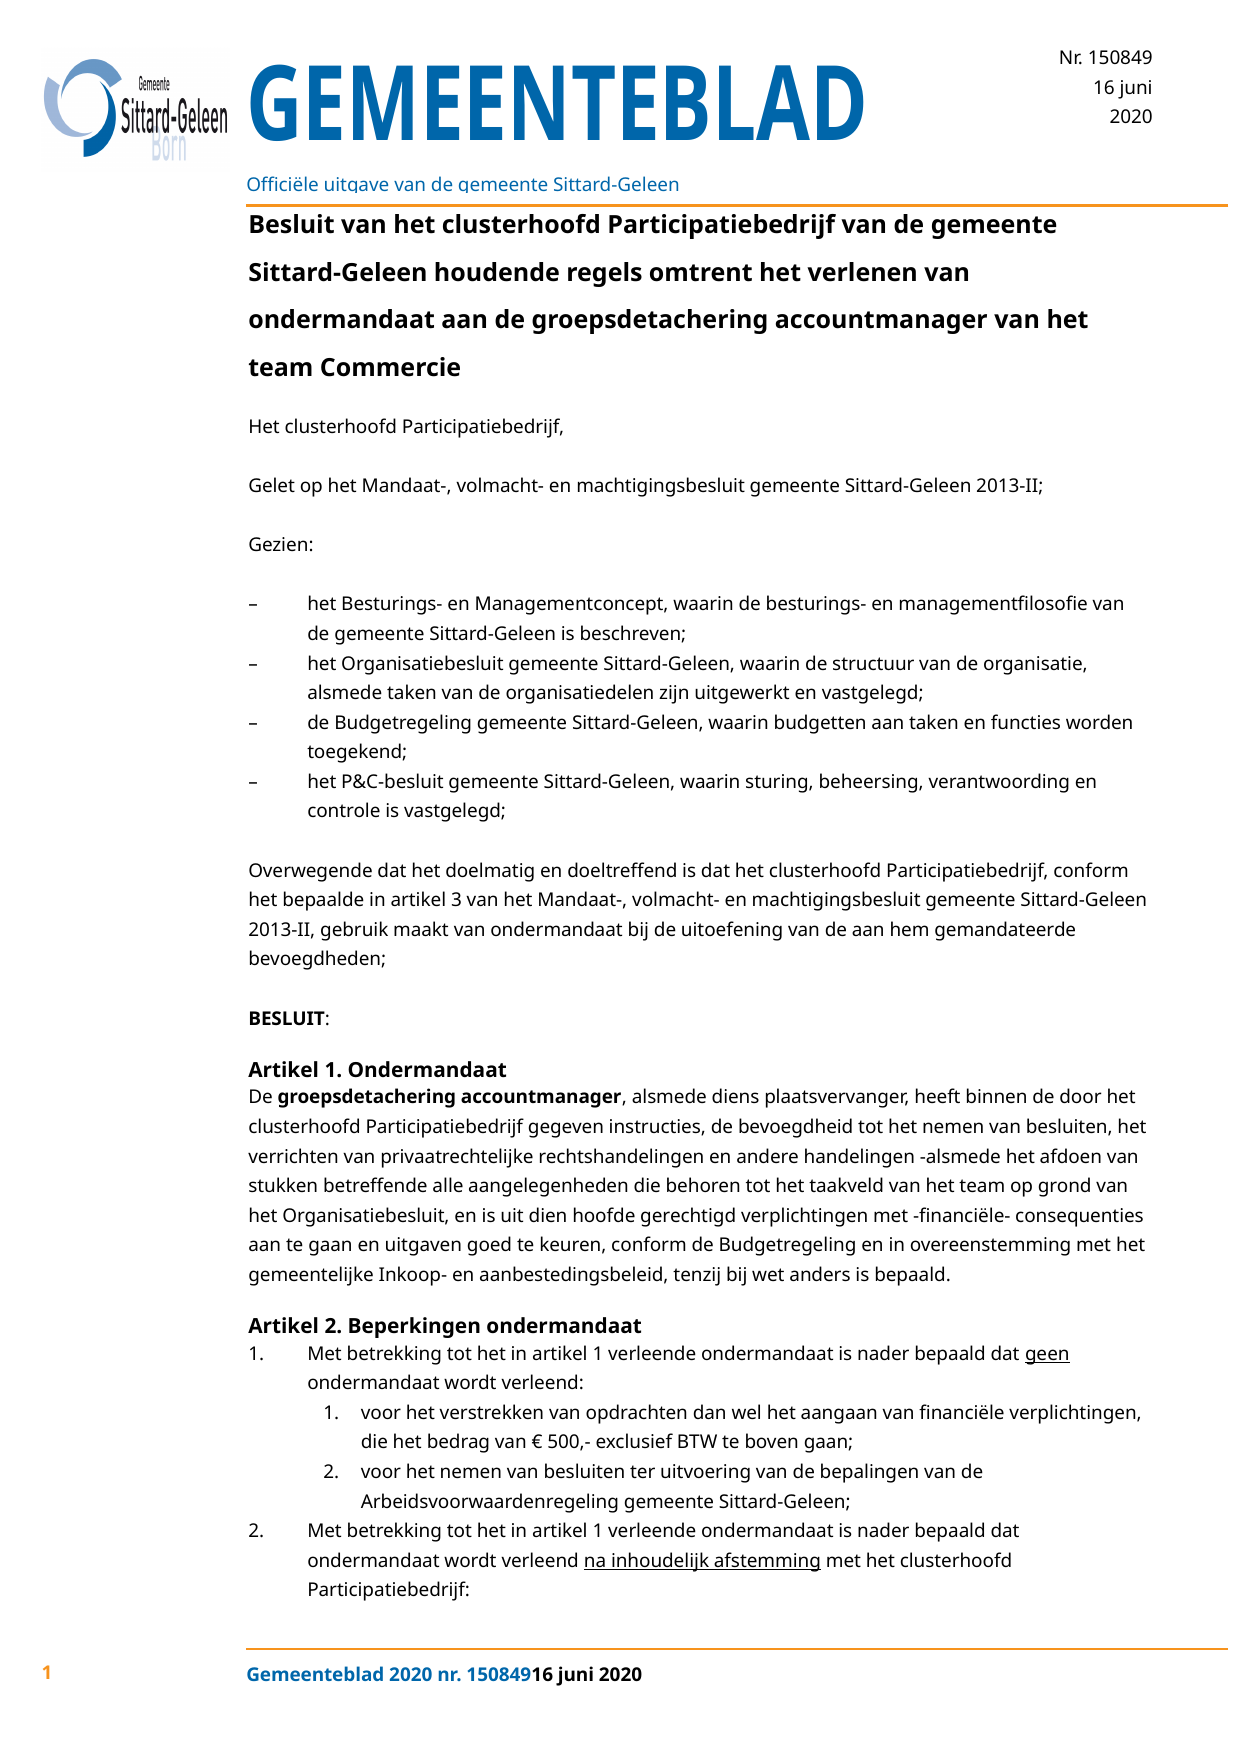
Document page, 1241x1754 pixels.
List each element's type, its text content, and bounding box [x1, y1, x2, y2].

picture [41, 47, 231, 172]
list de Budgetregeling gemeente Sittard-Geleen, waarin budgetten aan taken en functies worden toegekend; [248, 709, 1152, 764]
list voor het verstrekken van opdrachten dan wel het aangaan van financiële verplichtingen, die het bedrag van € 500,- exclusief BTW te boven gaan; [323, 1399, 1152, 1454]
list Met betrekking tot het in artikel 1 verleende ondermandaat is nader bepaald dat geen ondermandaat wordt verleend: [248, 1340, 1152, 1395]
text Artikel 2. Beperkingen ondermandaat [248, 1312, 1152, 1340]
text Besluit van het clusterhoofd Participatiebedrijf van de gemeente Sittard-Geleen houdende regels omtrent het verlenen van ondermandaat aan de groepsdetachering accountmanager van het team Commercie [248, 207, 1152, 384]
text Overwegende dat het doelmatig en doeltreffend is dat het clusterhoofd Participatiebedrijf, conform het bepaalde in artikel 3 van het Mandaat-, volmacht- en machtigingsbesluit gemeente Sittard-Geleen 2013-II, gebruik maakt van ondermandaat bij de uitoefening van de aan hem gemandateerde bevoegdheden; [248, 857, 1152, 971]
text BESLUIT: [248, 1005, 1152, 1031]
text Gezien: [248, 531, 1152, 557]
list het Besturings- en Managementconcept, waarin de besturings- en managementfilosofie van de gemeente Sittard-Geleen is beschreven; [248, 591, 1152, 646]
text De groepsdetachering accountmanager, alsmede diens plaatsvervanger, heeft binnen de door het clusterhoofd Participatiebedrijf gegeven instructies, de bevoegdheid tot het nemen van besluiten, het verrichten van privaatrechtelijke rechtshandelingen en andere handelingen -alsmede het afdoen van stukken betreffende alle aangelegenheden die behoren tot het taakveld van het team op grond van het Organisatiebesluit, en is uit dien hoofde gerechtigd verplichtingen met -financiële- consequenties aan te gaan en uitgaven goed te keuren, conform de Budgetregeling en in overeenstemming met het gemeentelijke Inkoop- en aanbestedingsbeleid, tenzij bij wet anders is bepaald. [248, 1084, 1152, 1287]
list voor het nemen van besluiten ter uitvoering van de bepalingen van de Arbeidsvoorwaardenregeling gemeente Sittard-Geleen; [323, 1458, 1152, 1514]
list het Organisatiebesluit gemeente Sittard-Geleen, waarin de structuur van de organisatie, alsmede taken van de organisatiedelen zijn uitgewerkt en vastgelegd; [248, 650, 1152, 705]
text Het clusterhoofd Participatiebedrijf, [248, 413, 1152, 439]
text Artikel 1. Ondermandaat [248, 1055, 1152, 1084]
text Gelet op het Mandaat-, volmacht- en machtigingsbesluit gemeente Sittard-Geleen 2013-II; [248, 472, 1152, 498]
list Met betrekking tot het in artikel 1 verleende ondermandaat is nader bepaald dat ondermandaat wordt verleend na inhoudelijk afstemming met het clusterhoofd Participatiebedrijf: [248, 1517, 1152, 1602]
list het P&C-besluit gemeente Sittard-Geleen, waarin sturing, beheersing, verantwoording en controle is vastgelegd; [248, 768, 1152, 823]
